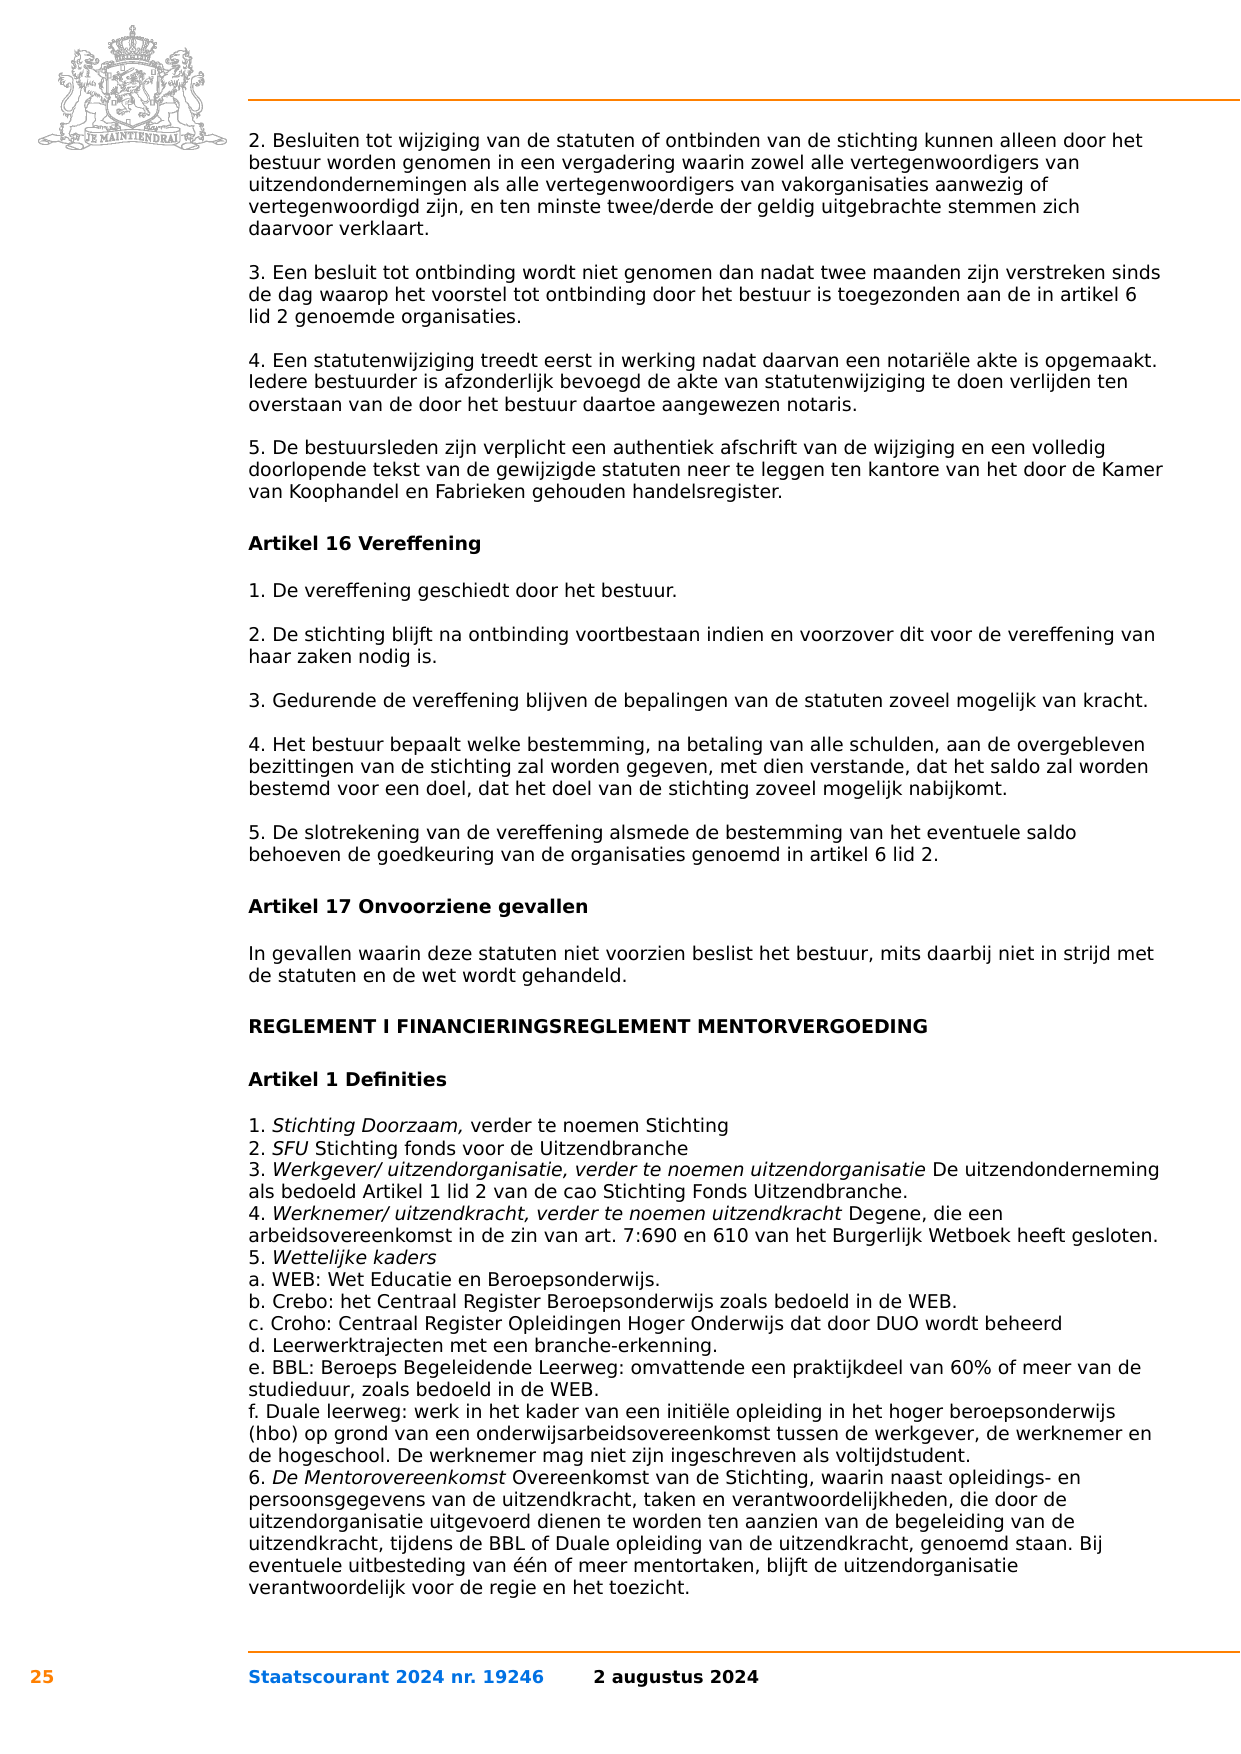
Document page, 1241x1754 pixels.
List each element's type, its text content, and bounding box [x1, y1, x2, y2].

text f. Duale leerweg: werk in het kader van een initiële opleiding in het hoger beroepsonderwijs (hbo) op grond van een onderwijsarbeidsovereenkomst tussen de werkgever, de werknemer en de hogeschool. De werknemer mag niet zijn ingeschreven als voltijdstudent. [248, 1401, 1163, 1467]
text In gevallen waarin deze statuten niet voorzien beslist het bestuur, mits daarbij niet in strijd met de statuten en de wet wordt gehandeld. [248, 942, 1163, 986]
subtitle REGLEMENT I FINANCIERINGSREGLEMENT MENTORVERGOEDING [248, 1016, 1163, 1038]
text 3. Gedurende de vereffening blijven de bepalingen van de statuten zoveel mogelijk van kracht. [248, 690, 1163, 712]
text 5. De bestuursleden zijn verplicht een authentiek afschrift van de wijziging en een volledig doorlopende tekst van de gewijzigde statuten neer te leggen ten kantore van het door de Kamer van Koophandel en Fabrieken gehouden handelsregister. [248, 437, 1163, 503]
text 2. De stichting blijft na ontbinding voortbestaan indien en voorzover dit voor de vereffening van haar zaken nodig is. [248, 624, 1163, 668]
text 5. Wettelijke kaders [248, 1247, 1163, 1269]
text 3. Werkgever/ uitzendorganisatie, verder te noemen uitzendorganisatie De uitzendonderneming als bedoeld Artikel 1 lid 2 van de cao Stichting Fonds Uitzendbranche. [248, 1159, 1163, 1203]
text 5. De slotrekening van de vereffening alsmede de bestemming van het eventuele saldo behoeven de goedkeuring van de organisaties genoemd in artikel 6 lid 2. [248, 822, 1163, 866]
text 4. Werknemer/ uitzendkracht, verder te noemen uitzendkracht Degene, die een arbeidsovereenkomst in de zin van art. 7:690 en 610 van het Burgerlijk Wetboek heeft gesloten. [248, 1203, 1163, 1247]
text b. Crebo: het Centraal Register Beroepsonderwijs zoals bedoeld in de WEB. [248, 1291, 1163, 1313]
subtitle Artikel 16 Vereffening [248, 533, 1163, 555]
text 1. De vereffening geschiedt door het bestuur. [248, 580, 1163, 602]
text d. Leerwerktrajecten met een branche-erkenning. [248, 1335, 1163, 1357]
text e. BBL: Beroeps Begeleidende Leerweg: omvattende een praktijkdeel van 60% of meer van de studieduur, zoals bedoeld in de WEB. [248, 1357, 1163, 1401]
text 4. Het bestuur bepaalt welke bestemming, na betaling van alle schulden, aan de overgebleven bezittingen van de stichting zal worden gegeven, met dien verstande, dat het saldo zal worden bestemd voor een doel, dat het doel van de stichting zoveel mogelijk nabijkomt. [248, 734, 1163, 800]
text c. Croho: Centraal Register Opleidingen Hoger Onderwijs dat door DUO wordt beheerd [248, 1313, 1163, 1335]
text 3. Een besluit tot ontbinding wordt niet genomen dan nadat twee maanden zijn verstreken sinds de dag waarop het voorstel tot ontbinding door het bestuur is toegezonden aan de in artikel 6 lid 2 genoemde organisaties. [248, 262, 1163, 328]
picture [38, 25, 227, 150]
subtitle Artikel 1 Definities [248, 1068, 1163, 1090]
text 4. Een statutenwijziging treedt eerst in werking nadat daarvan een notariële akte is opgemaakt. Iedere bestuurder is afzonderlijk bevoegd de akte van statutenwijziging te doen verlijden ten overstaan van de door het bestuur daartoe aangewezen notaris. [248, 349, 1163, 415]
text a. WEB: Wet Educatie en Beroepsonderwijs. [248, 1269, 1163, 1291]
text 6. De Mentorovereenkomst Overeenkomst van de Stichting, waarin naast opleidings- en persoonsgegevens van de uitzendkracht, taken en verantwoordelijkheden, die door de uitzendorganisatie uitgevoerd dienen te worden ten aanzien van de begeleiding van de uitzendkracht, tijdens de BBL of Duale opleiding van de uitzendkracht, genoemd staan. Bij eventuele uitbesteding van één of meer mentortaken, blijft de uitzendorganisatie verantwoordelijk voor de regie en het toezicht. [248, 1467, 1163, 1599]
text 2. SFU Stichting fonds voor de Uitzendbranche [248, 1137, 1163, 1159]
text 2. Besluiten tot wijziging van de statuten of ontbinden van de stichting kunnen alleen door het bestuur worden genomen in een vergadering waarin zowel alle vertegenwoordigers van uitzendondernemingen als alle vertegenwoordigers van vakorganisaties aanwezig of vertegenwoordigd zijn, en ten minste twee/derde der geldig uitgebrachte stemmen zich daarvoor verklaart. [248, 130, 1163, 240]
text 1. Stichting Doorzaam, verder te noemen Stichting [248, 1115, 1163, 1137]
subtitle Artikel 17 Onvoorziene gevallen [248, 896, 1163, 917]
